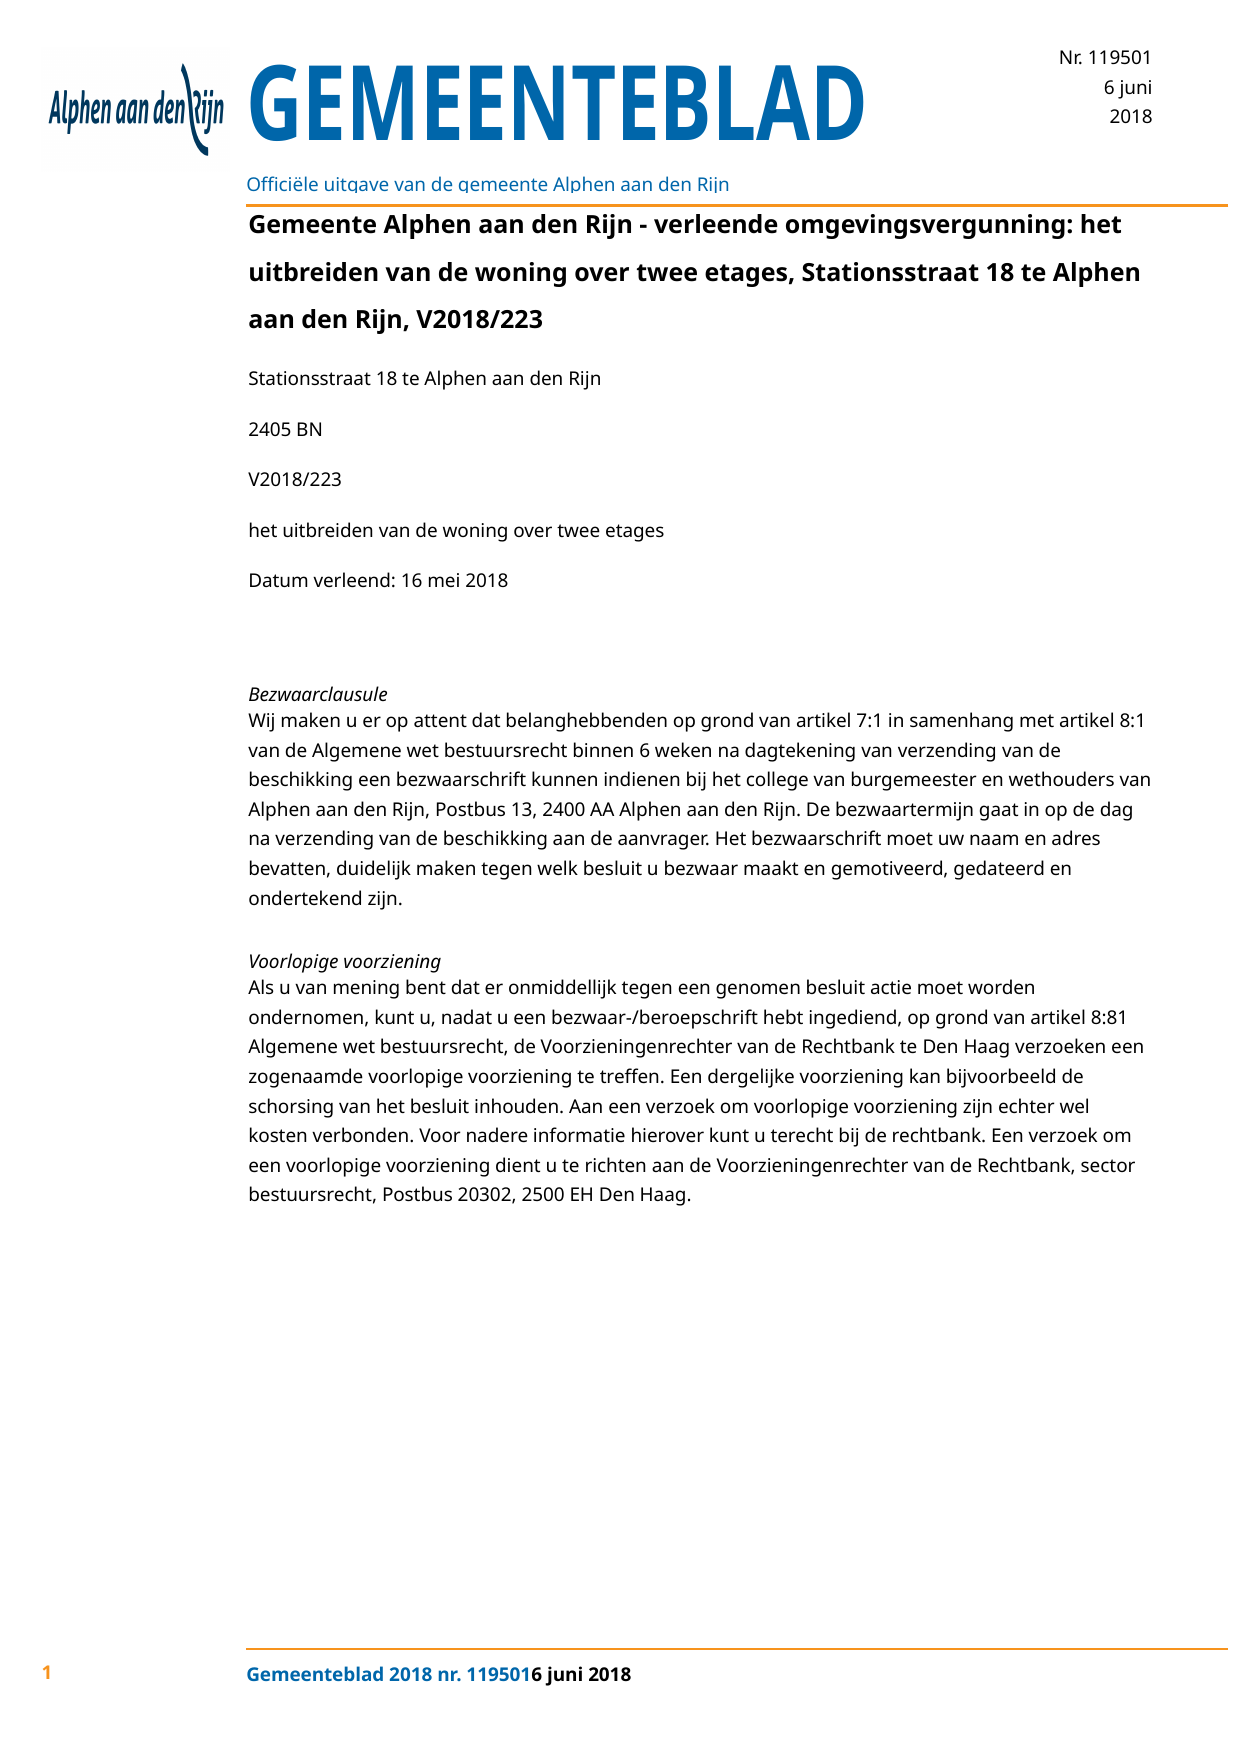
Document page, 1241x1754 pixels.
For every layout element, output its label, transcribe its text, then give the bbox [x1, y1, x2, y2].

text Gemeente Alphen aan den Rijn - verleende omgevingsvergunning: het uitbreiden van de woning over twee etages, Stationsstraat 18 te Alphen aan den Rijn, V2018/223 [248, 207, 1152, 336]
text V2018/223 [248, 466, 1152, 492]
text Wij maken u er op attent dat belanghebbenden op grond van artikel 7:1 in samenhang met artikel 8:1 van de Algemene wet bestuursrecht binnen 6 weken na dagtekening van verzending van de beschikking een bezwaarschrift kunnen indienen bij het college van burgemeester en wethouders van Alphen aan den Rijn, Postbus 13, 2400 AA Alphen aan den Rijn. De bezwaartermijn gaat in op de dag na verzending van de beschikking aan de aanvrager. Het bezwaarschrift moet uw naam en adres bevatten, duidelijk maken tegen welk besluit u bezwaar maakt en gemotiveerd, gedateerd en ondertekend zijn. [248, 707, 1152, 911]
text Als u van mening bent dat er onmiddellijk tegen een genomen besluit actie moet worden ondernomen, kunt u, nadat u een bezwaar-/beroepschrift hebt ingediend, op grond van artikel 8:81 Algemene wet bestuursrecht, de Voorzieningenrechter van de Rechtbank te Den Haag verzoeken een zogenaamde voorlopige voorziening te treffen. Een dergelijke voorziening kan bijvoorbeeld de schorsing van het besluit inhouden. Aan een verzoek om voorlopige voorziening zijn echter wel kosten verbonden. Voor nadere informatie hierover kunt u terecht bij de rechtbank. Een verzoek om een voorlopige voorziening dient u te richten aan de Voorzieningenrechter van de Rechtbank, sector bestuursrecht, Postbus 20302, 2500 EH Den Haag. [248, 974, 1152, 1207]
text het uitbreiden van de woning over twee etages [248, 517, 1152, 542]
text Stationsstraat 18 te Alphen aan den Rijn [248, 366, 1152, 391]
picture [41, 47, 231, 172]
text 2405 BN [248, 416, 1152, 442]
text Bezwaarclausule [248, 682, 1152, 707]
text Voorlopige voorziening [248, 949, 1152, 974]
text Datum verleend: 16 mei 2018 [248, 567, 1152, 593]
